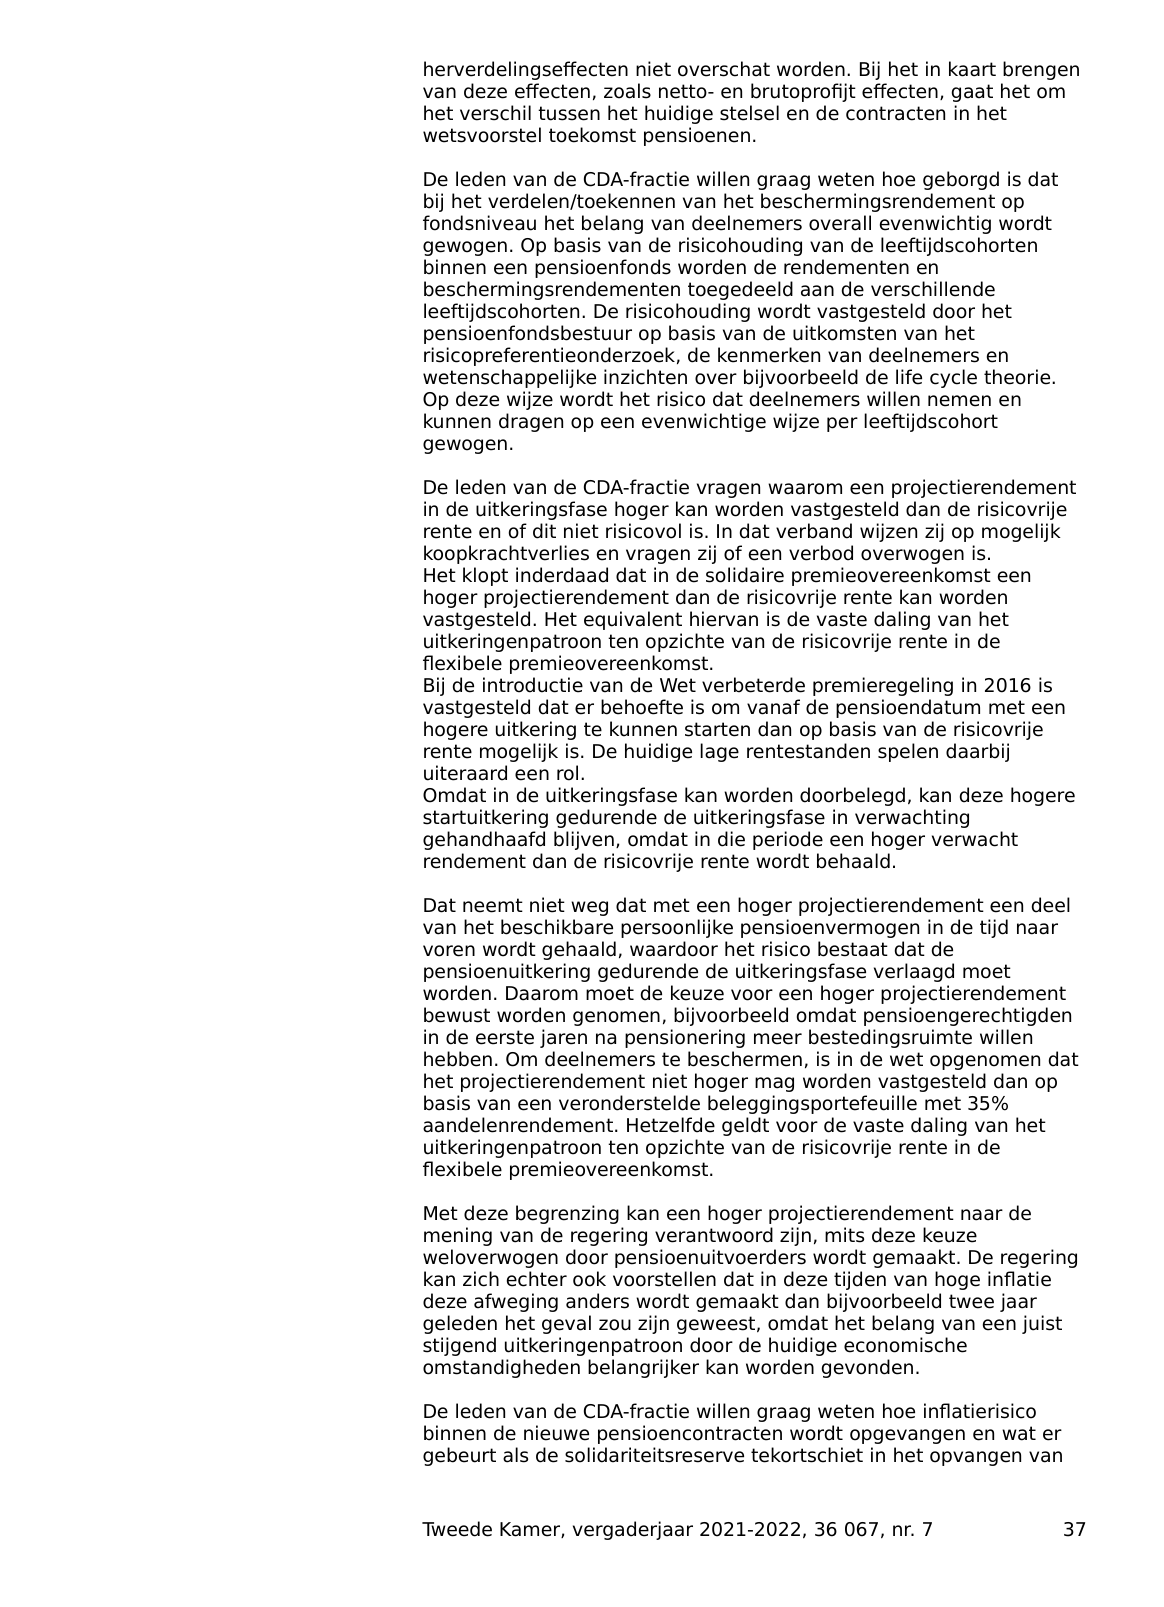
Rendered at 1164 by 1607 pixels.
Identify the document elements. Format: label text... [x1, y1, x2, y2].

text herverdelingseffecten niet overschat worden. Bij het in kaart brengen van deze effecten, zoals netto- en brutoprofijt effecten, gaat het om het verschil tussen het huidige stelsel en de contracten in het wetsvoorstel toekomst pensioenen. [422, 59, 1087, 147]
text Het klopt inderdaad dat in de solidaire premieovereenkomst een hoger projectierendement dan de risicovrije rente kan worden vastgesteld. Het equivalent hiervan is de vaste daling van het uitkeringenpatroon ten opzichte van de risicovrije rente in de flexibele premieovereenkomst. [422, 565, 1087, 675]
text Bij de introductie van de Wet verbeterde premieregeling in 2016 is vastgesteld dat er behoefte is om vanaf de pensioendatum met een hogere uitkering te kunnen starten dan op basis van de risicovrije rente mogelijk is. De huidige lage rentestanden spelen daarbij uiteraard een rol. [422, 675, 1087, 785]
text Dat neemt niet weg dat met een hoger projectierendement een deel van het beschikbare persoonlijke pensioenvermogen in de tijd naar voren wordt gehaald, waardoor het risico bestaat dat de pensioenuitkering gedurende de uitkeringsfase verlaagd moet worden. Daarom moet de keuze voor een hoger projectierendement bewust worden genomen, bijvoorbeeld omdat pensioengerechtigden in de eerste jaren na pensionering meer bestedingsruimte willen hebben. Om deelnemers te beschermen, is in de wet opgenomen dat het projectierendement niet hoger mag worden vastgesteld dan op basis van een veronderstelde beleggingsportefeuille met 35% aandelenrendement. Hetzelfde geldt voor de vaste daling van het uitkeringenpatroon ten opzichte van de risicovrije rente in de flexibele premieovereenkomst. [422, 895, 1087, 1181]
text De leden van de CDA-fractie vragen waarom een projectierendement in de uitkeringsfase hoger kan worden vastgesteld dan de risicovrije rente en of dit niet risicovol is. In dat verband wijzen zij op mogelijk koopkrachtverlies en vragen zij of een verbod overwogen is. [422, 477, 1087, 565]
text De leden van de CDA-fractie willen graag weten hoe inflatierisico binnen de nieuwe pensioencontracten wordt opgevangen en wat er gebeurt als de solidariteitsreserve tekortschiet in het opvangen van [422, 1401, 1087, 1467]
text De leden van de CDA-fractie willen graag weten hoe geborgd is dat bij het verdelen/toekennen van het beschermingsrendement op fondsniveau het belang van deelnemers overall evenwichtig wordt gewogen. Op basis van de risicohouding van de leeftijdscohorten binnen een pensioenfonds worden de rendementen en beschermingsrendementen toegedeeld aan de verschillende leeftijdscohorten. De risicohouding wordt vastgesteld door het pensioenfondsbestuur op basis van de uitkomsten van het risicopreferentieonderzoek, de kenmerken van deelnemers en wetenschappelijke inzichten over bijvoorbeeld de life cycle theorie. Op deze wijze wordt het risico dat deelnemers willen nemen en kunnen dragen op een evenwichtige wijze per leeftijdscohort gewogen. [422, 169, 1087, 455]
text Omdat in de uitkeringsfase kan worden doorbelegd, kan deze hogere startuitkering gedurende de uitkeringsfase in verwachting gehandhaafd blijven, omdat in die periode een hoger verwacht rendement dan de risicovrije rente wordt behaald. [422, 785, 1087, 873]
text Met deze begrenzing kan een hoger projectierendement naar de mening van de regering verantwoord zijn, mits deze keuze weloverwogen door pensioenuitvoerders wordt gemaakt. De regering kan zich echter ook voorstellen dat in deze tijden van hoge inflatie deze afweging anders wordt gemaakt dan bijvoorbeeld twee jaar geleden het geval zou zijn geweest, omdat het belang van een juist stijgend uitkeringenpatroon door de huidige economische omstandigheden belangrijker kan worden gevonden. [422, 1203, 1087, 1379]
